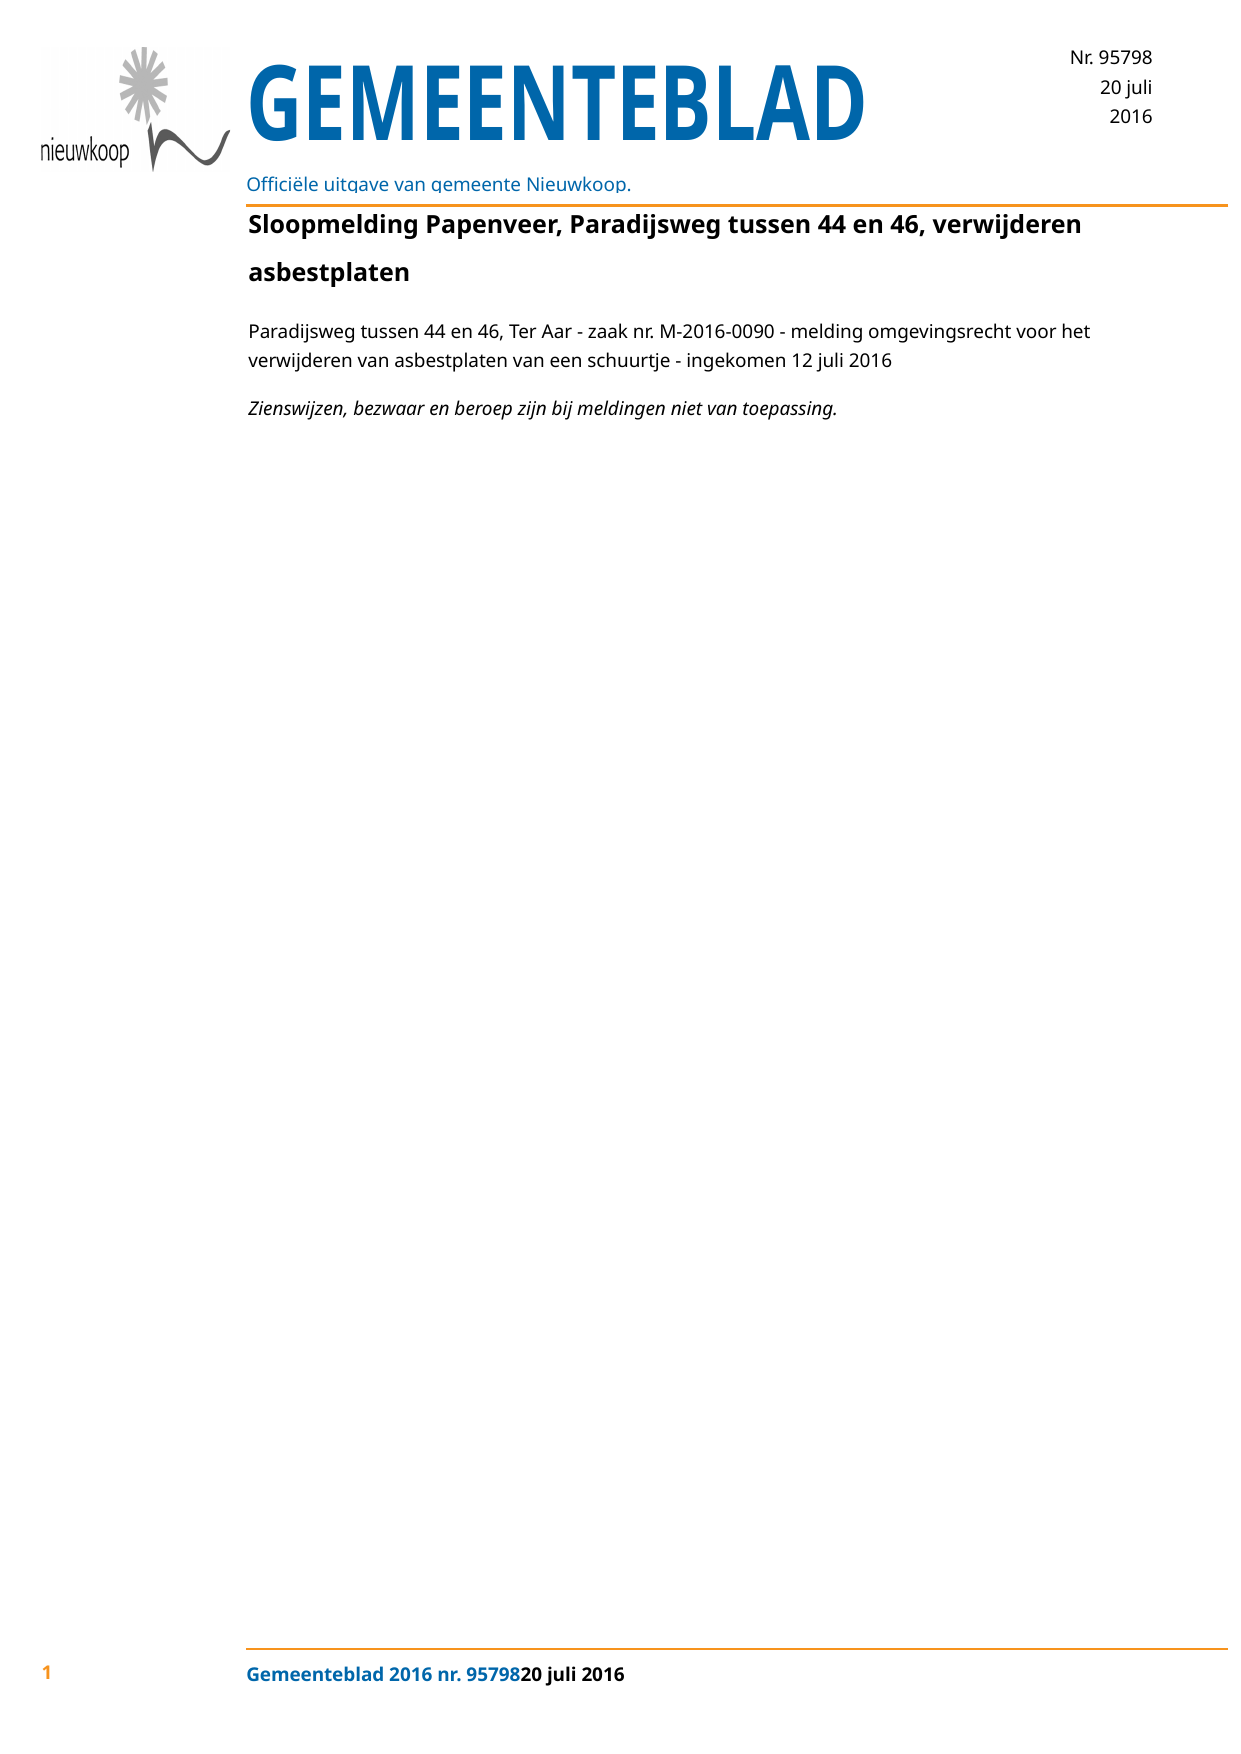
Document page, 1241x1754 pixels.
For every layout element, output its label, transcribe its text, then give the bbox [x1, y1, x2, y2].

text Sloopmelding Papenveer, Paradijsweg tussen 44 en 46, verwijderen asbestplaten [248, 207, 1152, 288]
picture [41, 47, 231, 172]
text Paradijsweg tussen 44 en 46, Ter Aar - zaak nr. M-2016-0090 - melding omgevingsrecht voor het verwijderen van asbestplaten van een schuurtje - ingekomen 12 juli 2016 [248, 318, 1152, 373]
text Zienswijzen, bezwaar en beroep zijn bij meldingen niet van toepassing. [248, 395, 1152, 421]
